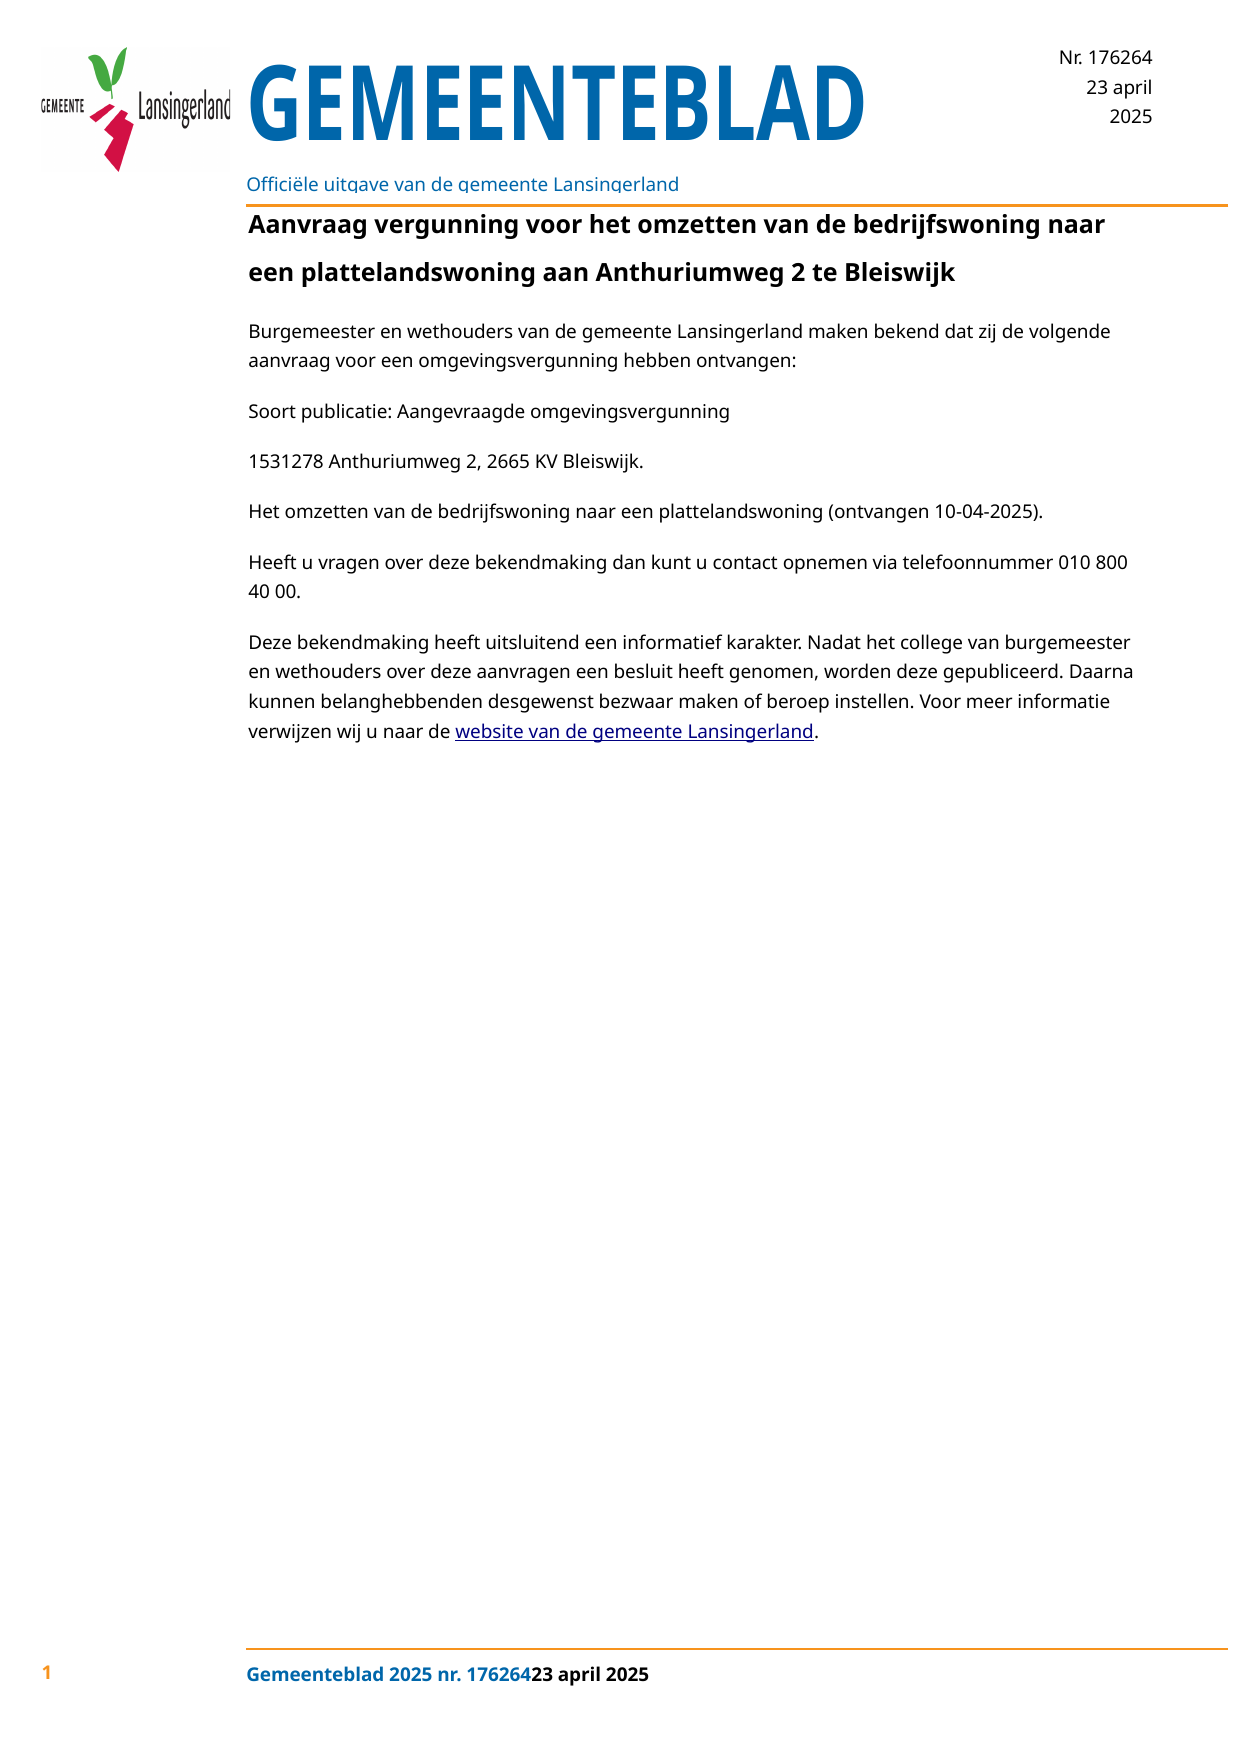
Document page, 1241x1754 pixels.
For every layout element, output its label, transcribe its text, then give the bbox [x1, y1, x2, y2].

picture [41, 47, 231, 172]
text Deze bekendmaking heeft uitsluitend een informatief karakter. Nadat het college van burgemeester en wethouders over deze aanvragen een besluit heeft genomen, worden deze gepubliceerd. Daarna kunnen belanghebbenden desgewenst bezwaar maken of beroep instellen. Voor meer informatie verwijzen wij u naar de website van de gemeente Lansingerland. [248, 629, 1152, 744]
text Aanvraag vergunning voor het omzetten van de bedrijfswoning naar een plattelandswoning aan Anthuriumweg 2 te Bleiswijk [248, 207, 1152, 288]
text Soort publicatie: Aangevraagde omgevingsvergunning [248, 398, 1152, 424]
text 1531278 Anthuriumweg 2, 2665 KV Bleiswijk. [248, 448, 1152, 474]
text Heeft u vragen over deze bekendmaking dan kunt u contact opnemen via telefoonnummer 010 800 40 00. [248, 549, 1152, 604]
text Het omzetten van de bedrijfswoning naar een plattelandswoning (ontvangen 10-04-2025). [248, 499, 1152, 524]
text Burgemeester en wethouders van de gemeente Lansingerland maken bekend dat zij de volgende aanvraag voor een omgevingsvergunning hebben ontvangen: [248, 318, 1152, 373]
